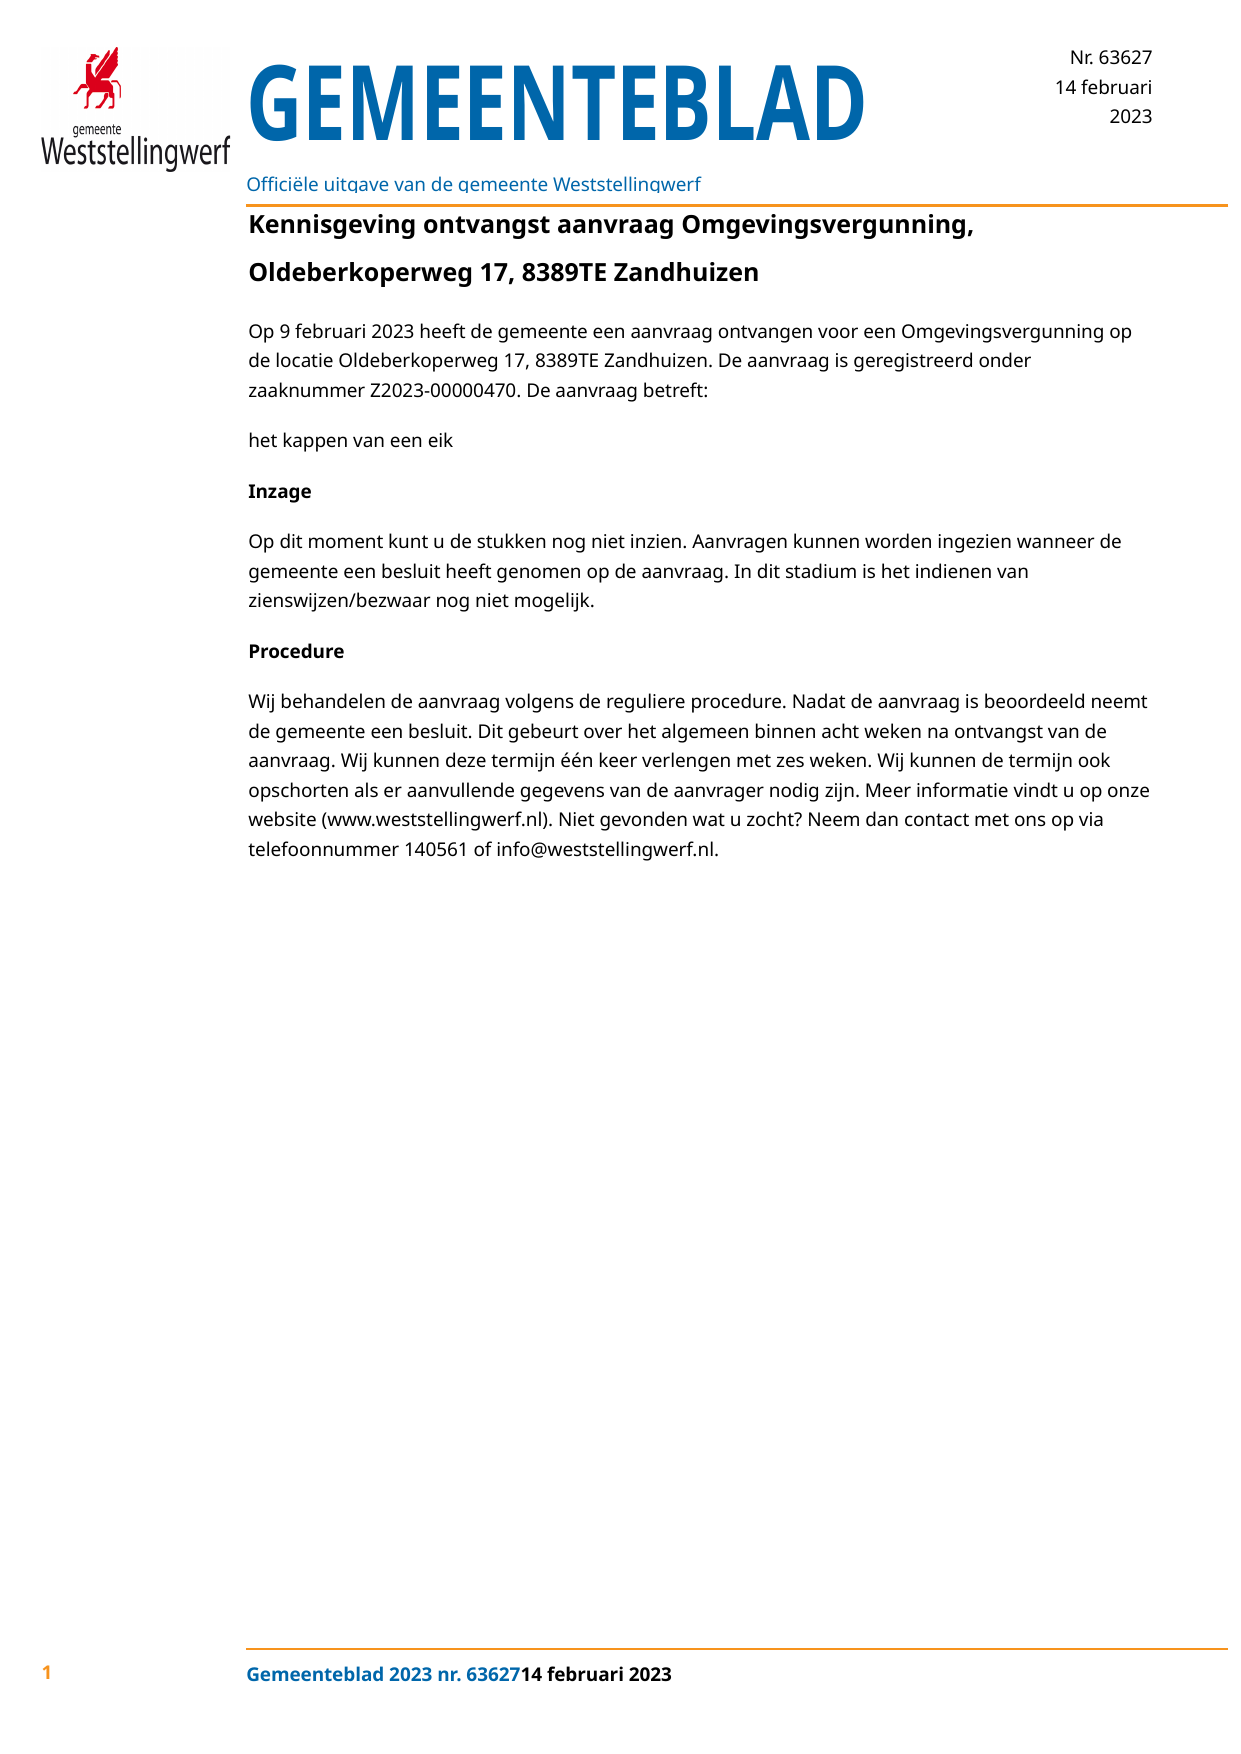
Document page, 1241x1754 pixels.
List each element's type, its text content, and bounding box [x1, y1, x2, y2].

text Wij behandelen de aanvraag volgens de reguliere procedure. Nadat de aanvraag is beoordeeld neemt de gemeente een besluit. Dit gebeurt over het algemeen binnen acht weken na ontvangst van de aanvraag. Wij kunnen deze termijn één keer verlengen met zes weken. Wij kunnen de termijn ook opschorten als er aanvullende gegevens van de aanvrager nodig zijn. Meer informatie vindt u op onze website (www.weststellingwerf.nl). Niet gevonden wat u zocht? Neem dan contact met ons op via telefoonnummer 140561 of info@weststellingwerf.nl. [248, 688, 1152, 862]
text Kennisgeving ontvangst aanvraag Omgevingsvergunning, Oldeberkoperweg 17, 8389TE Zandhuizen [248, 207, 1152, 288]
text het kappen van een eik [248, 427, 1152, 453]
text Inzage [248, 478, 1152, 504]
text Op 9 februari 2023 heeft de gemeente een aanvraag ontvangen voor een Omgevingsvergunning op de locatie Oldeberkoperweg 17, 8389TE Zandhuizen. De aanvraag is geregistreerd onder zaaknummer Z2023-00000470. De aanvraag betreft: [248, 318, 1152, 403]
text Procedure [248, 638, 1152, 664]
picture [41, 47, 231, 172]
text Op dit moment kunt u de stukken nog niet inzien. Aanvragen kunnen worden ingezien wanneer de gemeente een besluit heeft genomen op de aanvraag. In dit stadium is het indienen van zienswijzen/bezwaar nog niet mogelijk. [248, 528, 1152, 613]
